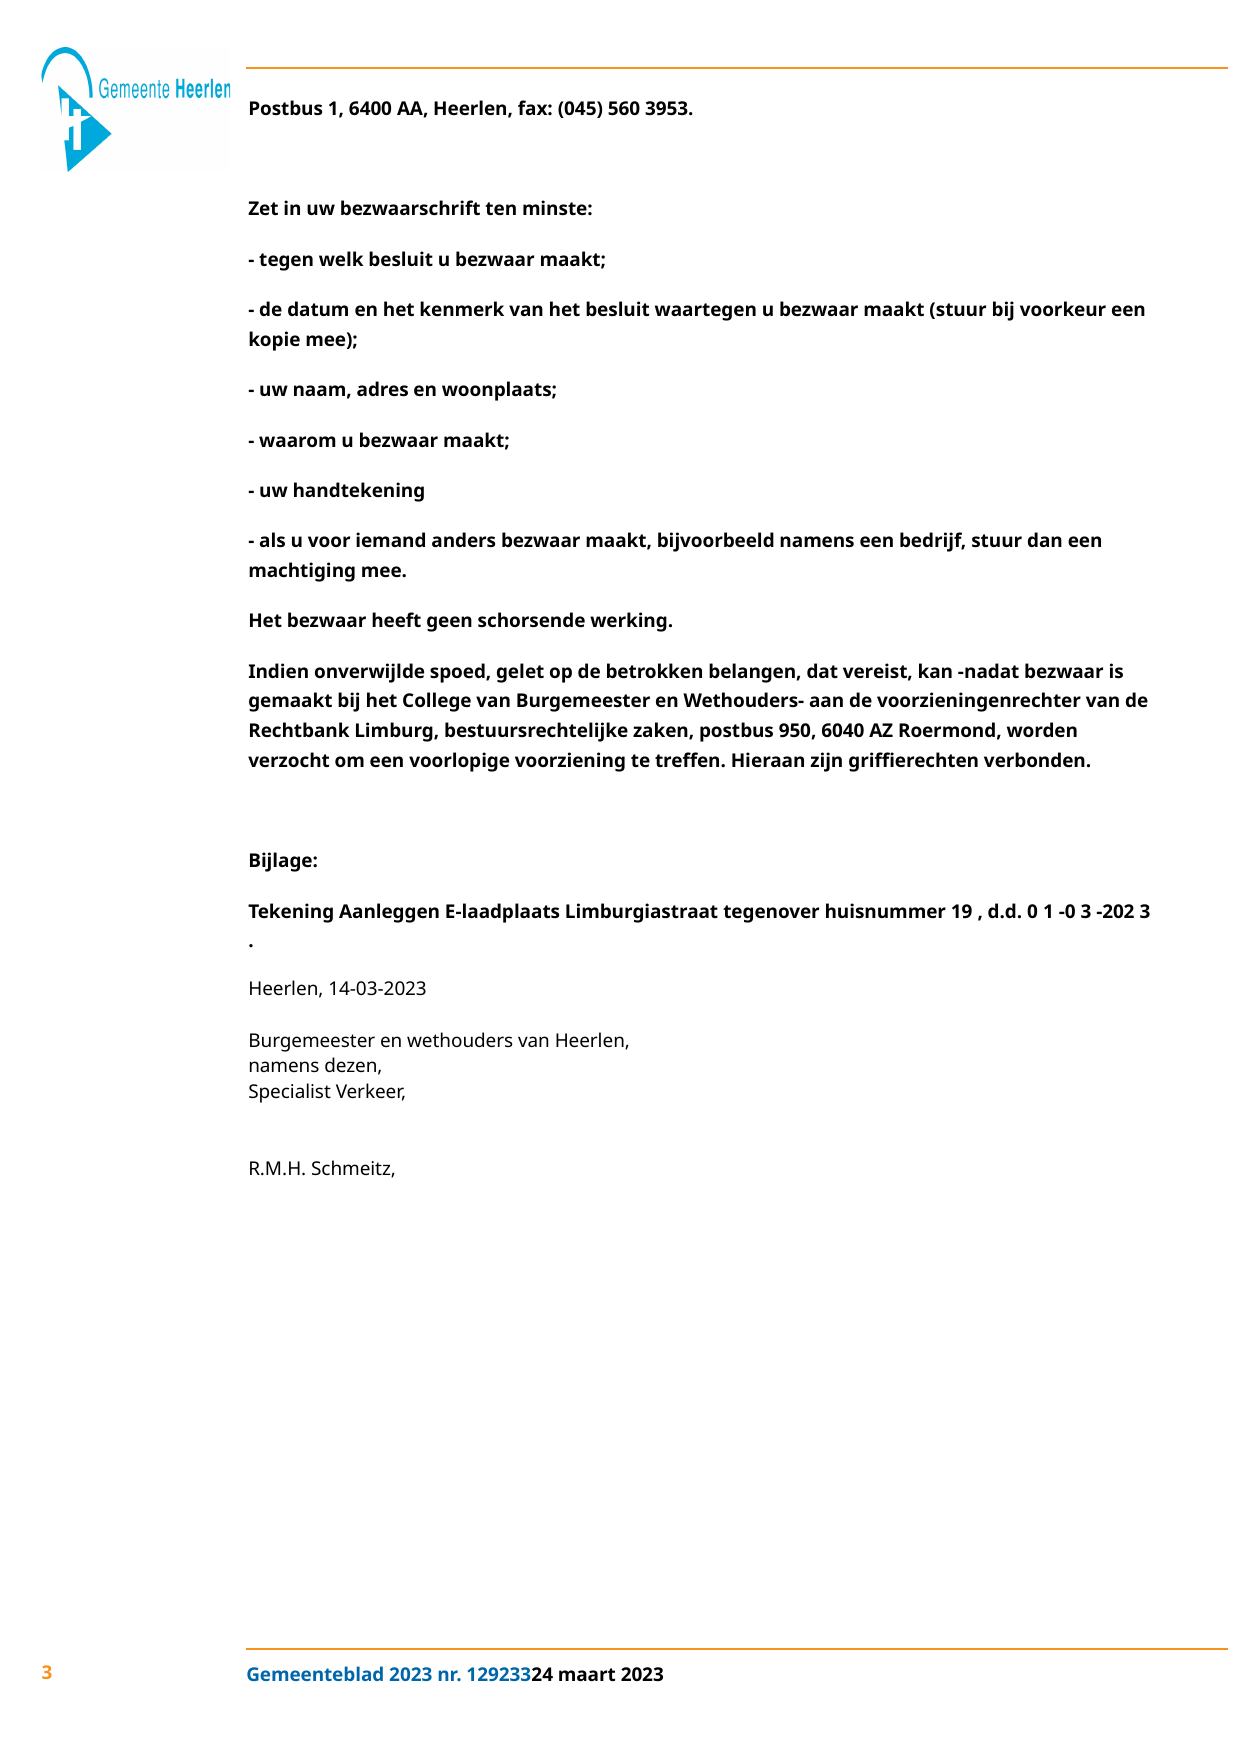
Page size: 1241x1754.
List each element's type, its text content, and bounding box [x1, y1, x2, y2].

text Bijlage: [248, 848, 1152, 873]
text namens dezen, [248, 1053, 1152, 1078]
text R.M.H. Schmeitz, [248, 1156, 1152, 1181]
text Tekening Aanleggen E-laadplaats Limburgiastraat tegenover huisnummer 19 , d.d. 0 1 -0 3 -202 3 . [248, 898, 1152, 953]
text - tegen welk besluit u bezwaar maakt; [248, 246, 1152, 272]
text Indien onverwijlde spoed, gelet op de betrokken belangen, dat vereist, kan -nadat bezwaar is gemaakt bij het College van Burgemeester en Wethouders- aan de voorzieningenrechter van de Rechtbank Limburg, bestuursrechtelijke zaken, postbus 950, 6040 AZ Roermond, worden verzocht om een voorlopige voorziening te treffen. Hieraan zijn griffierechten verbonden. [248, 658, 1152, 773]
text Burgemeester en wethouders van Heerlen, [248, 1027, 1152, 1053]
text Heerlen, 14-03-2023 [248, 976, 1152, 1001]
picture [41, 47, 231, 172]
text - de datum en het kenmerk van het besluit waartegen u bezwaar maakt (stuur bij voorkeur een kopie mee); [248, 296, 1152, 352]
text Postbus 1, 6400 AA, Heerlen, fax: (045) 560 3953. [248, 95, 1152, 121]
text Het bezwaar heeft geen schorsende werking. [248, 608, 1152, 633]
text - uw handtekening [248, 477, 1152, 503]
text - uw naam, adres en woonplaats; [248, 376, 1152, 402]
text - waarom u bezwaar maakt; [248, 427, 1152, 453]
picture [41, 47, 59, 70]
text - als u voor iemand anders bezwaar maakt, bijvoorbeeld namens een bedrijf, stuur dan een machtiging mee. [248, 528, 1152, 583]
text Zet in uw bezwaarschrift ten minste: [248, 196, 1152, 221]
text Specialist Verkeer, [248, 1078, 1152, 1104]
